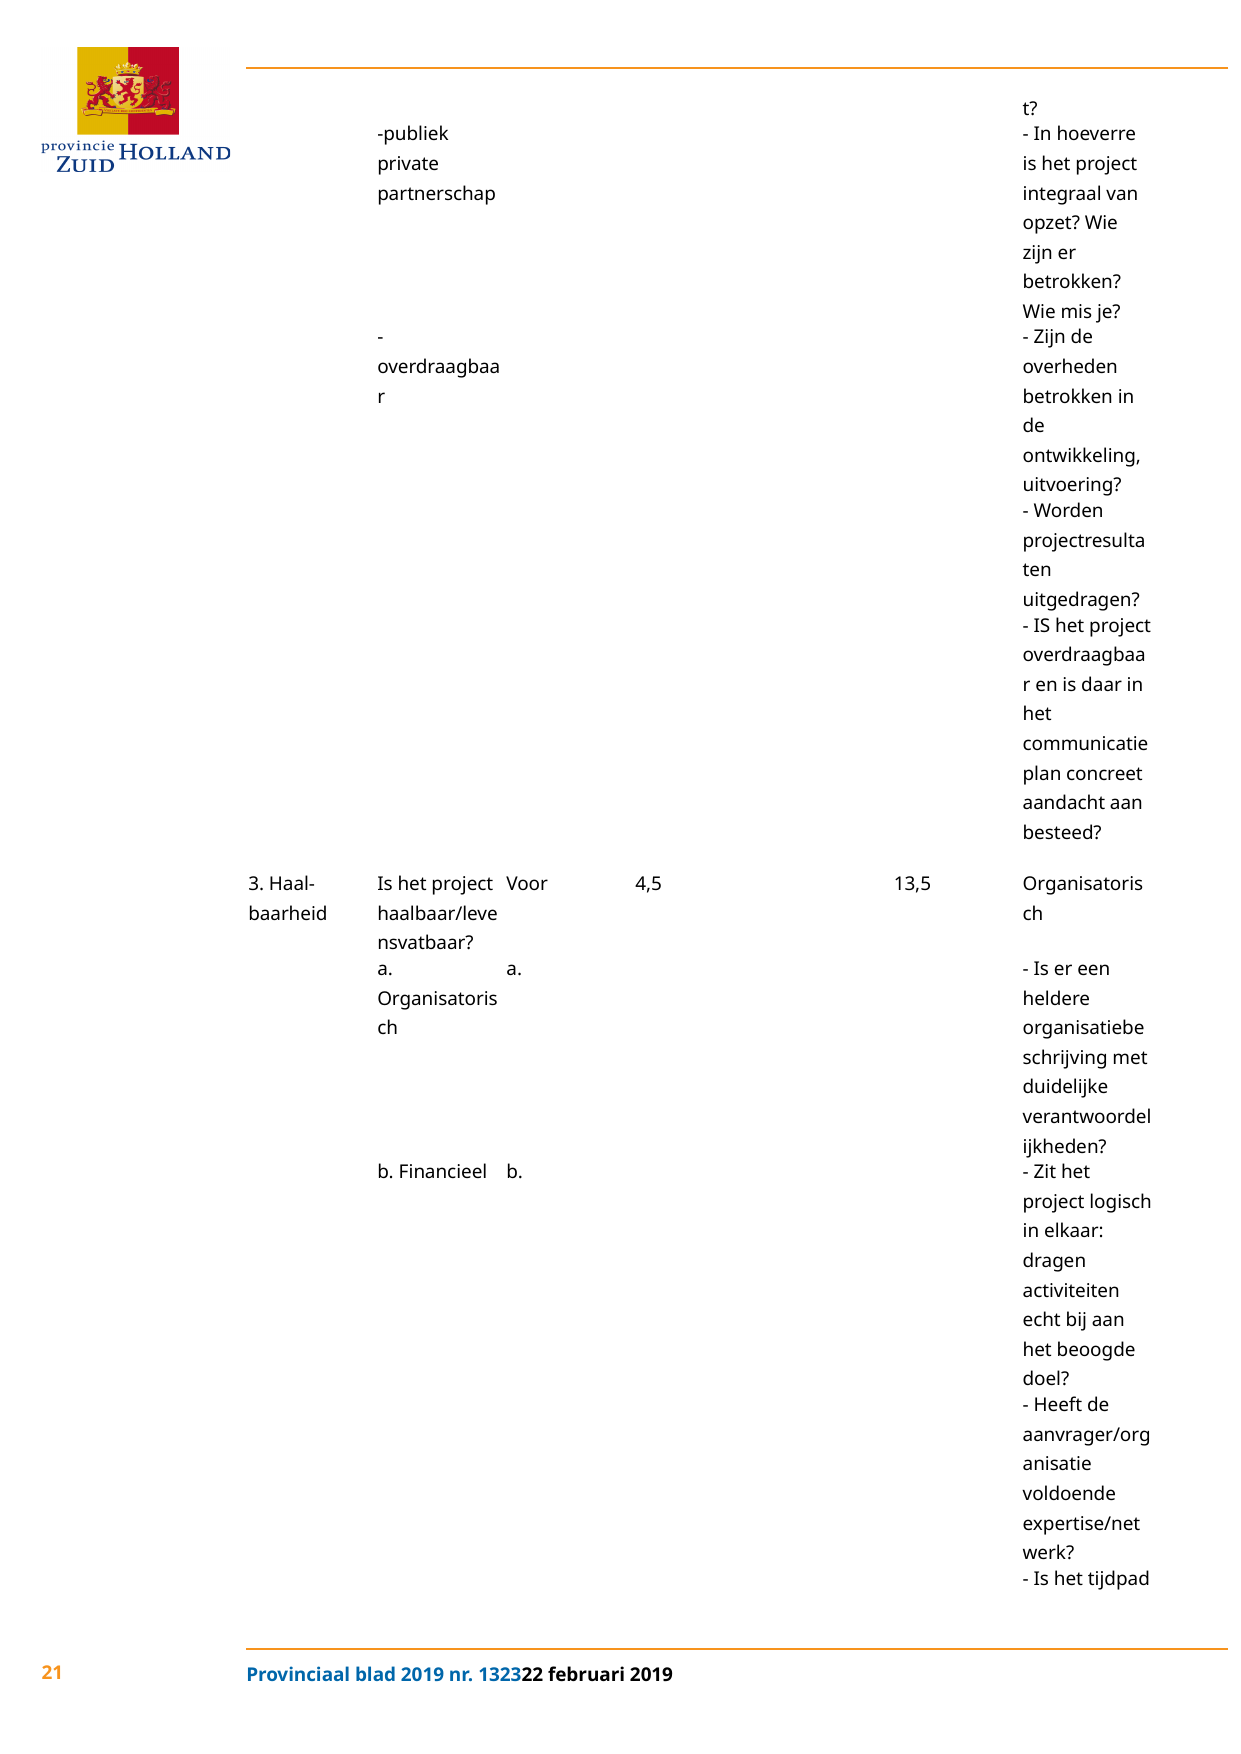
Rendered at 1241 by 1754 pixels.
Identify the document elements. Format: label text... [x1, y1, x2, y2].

table_cell [764, 95, 893, 121]
table_cell 3. Haal- baarheid [248, 870, 377, 955]
table_cell [248, 612, 377, 845]
table_cell [894, 498, 1022, 612]
table_cell [635, 95, 764, 121]
table_cell [764, 870, 893, 955]
table_cell [764, 324, 893, 497]
table_cell [764, 121, 893, 324]
table_cell [377, 845, 506, 870]
table_cell [635, 955, 764, 1158]
table_cell - In hoeverre is het project integraal van opzet? Wie zijn er betrokken? Wie mis je? [1023, 121, 1152, 324]
table_cell [635, 1565, 764, 1591]
table_cell [506, 324, 635, 497]
table_cell [894, 121, 1022, 324]
table_cell [506, 95, 635, 121]
table_cell [764, 498, 893, 612]
table_cell [248, 121, 377, 324]
table_cell - Zijn de overheden betrokken in de ontwikkeling, uitvoering? [1023, 324, 1152, 497]
table_cell t? [1023, 95, 1152, 121]
table_cell 13,5 [894, 870, 1022, 955]
picture [41, 47, 231, 172]
table_cell [506, 121, 635, 324]
table_cell a. Organisatorisch [377, 955, 506, 1158]
table_cell [377, 612, 506, 845]
table_cell [764, 845, 893, 870]
table_cell [894, 324, 1022, 497]
table_cell [377, 1391, 506, 1565]
table_cell [635, 845, 764, 870]
table_cell [377, 498, 506, 612]
table_cell [635, 324, 764, 497]
table_cell [506, 612, 635, 845]
table_cell Voor [506, 870, 635, 955]
table_cell [506, 1391, 635, 1565]
table_cell [506, 498, 635, 612]
table_cell [764, 955, 893, 1158]
table_cell [764, 612, 893, 845]
table_cell [894, 845, 1022, 870]
table_cell [1023, 845, 1152, 870]
table_cell - Zit het project logisch in elkaar: dragen activiteiten echt bij aan het beoogde doel? [1023, 1159, 1152, 1391]
table_cell [764, 1159, 893, 1391]
table_cell [248, 324, 377, 497]
table_cell Organisatorisch [1023, 870, 1152, 955]
table_cell [894, 1391, 1022, 1565]
table_cell [248, 1565, 377, 1591]
table_cell -publiek private partnerschap [377, 121, 506, 324]
table_cell [764, 1391, 893, 1565]
table_cell [764, 1565, 893, 1591]
table_cell [894, 1159, 1022, 1391]
table_cell [894, 612, 1022, 845]
table_cell b. Financieel [377, 1159, 506, 1391]
table_cell [506, 1565, 635, 1591]
table_cell - IS het project overdraagbaar en is daar in het communicatieplan concreet aandacht aan besteed? [1023, 612, 1152, 845]
table_cell Is het project haalbaar/levensvatbaar? [377, 870, 506, 955]
table_cell b. [506, 1159, 635, 1391]
table_cell a. [506, 955, 635, 1158]
table_cell - Is het tijdpad [1023, 1565, 1152, 1591]
table_cell 4,5 [635, 870, 764, 955]
table_cell [635, 612, 764, 845]
table_cell [248, 845, 377, 870]
table_cell [894, 1565, 1022, 1591]
table_cell [377, 95, 506, 121]
table_cell [506, 845, 635, 870]
table_cell - Heeft de aanvrager/organisatie voldoende expertise/netwerk? [1023, 1391, 1152, 1565]
table_cell [635, 121, 764, 324]
table_cell [248, 1391, 377, 1565]
table_cell [894, 955, 1022, 1158]
table_cell [635, 1391, 764, 1565]
table_cell [248, 498, 377, 612]
table_cell [894, 95, 1022, 121]
table_cell [248, 955, 377, 1158]
table_cell - Worden projectresultaten uitgedragen? [1023, 498, 1152, 612]
table_cell [248, 95, 377, 121]
table_cell [635, 498, 764, 612]
table_cell [635, 1159, 764, 1391]
table_cell [377, 1565, 506, 1591]
table_cell -overdraagbaar [377, 324, 506, 497]
table_cell [248, 1159, 377, 1391]
table_cell - Is er een heldere organisatiebeschrijving met duidelijke verantwoordelijkheden? [1023, 955, 1152, 1158]
